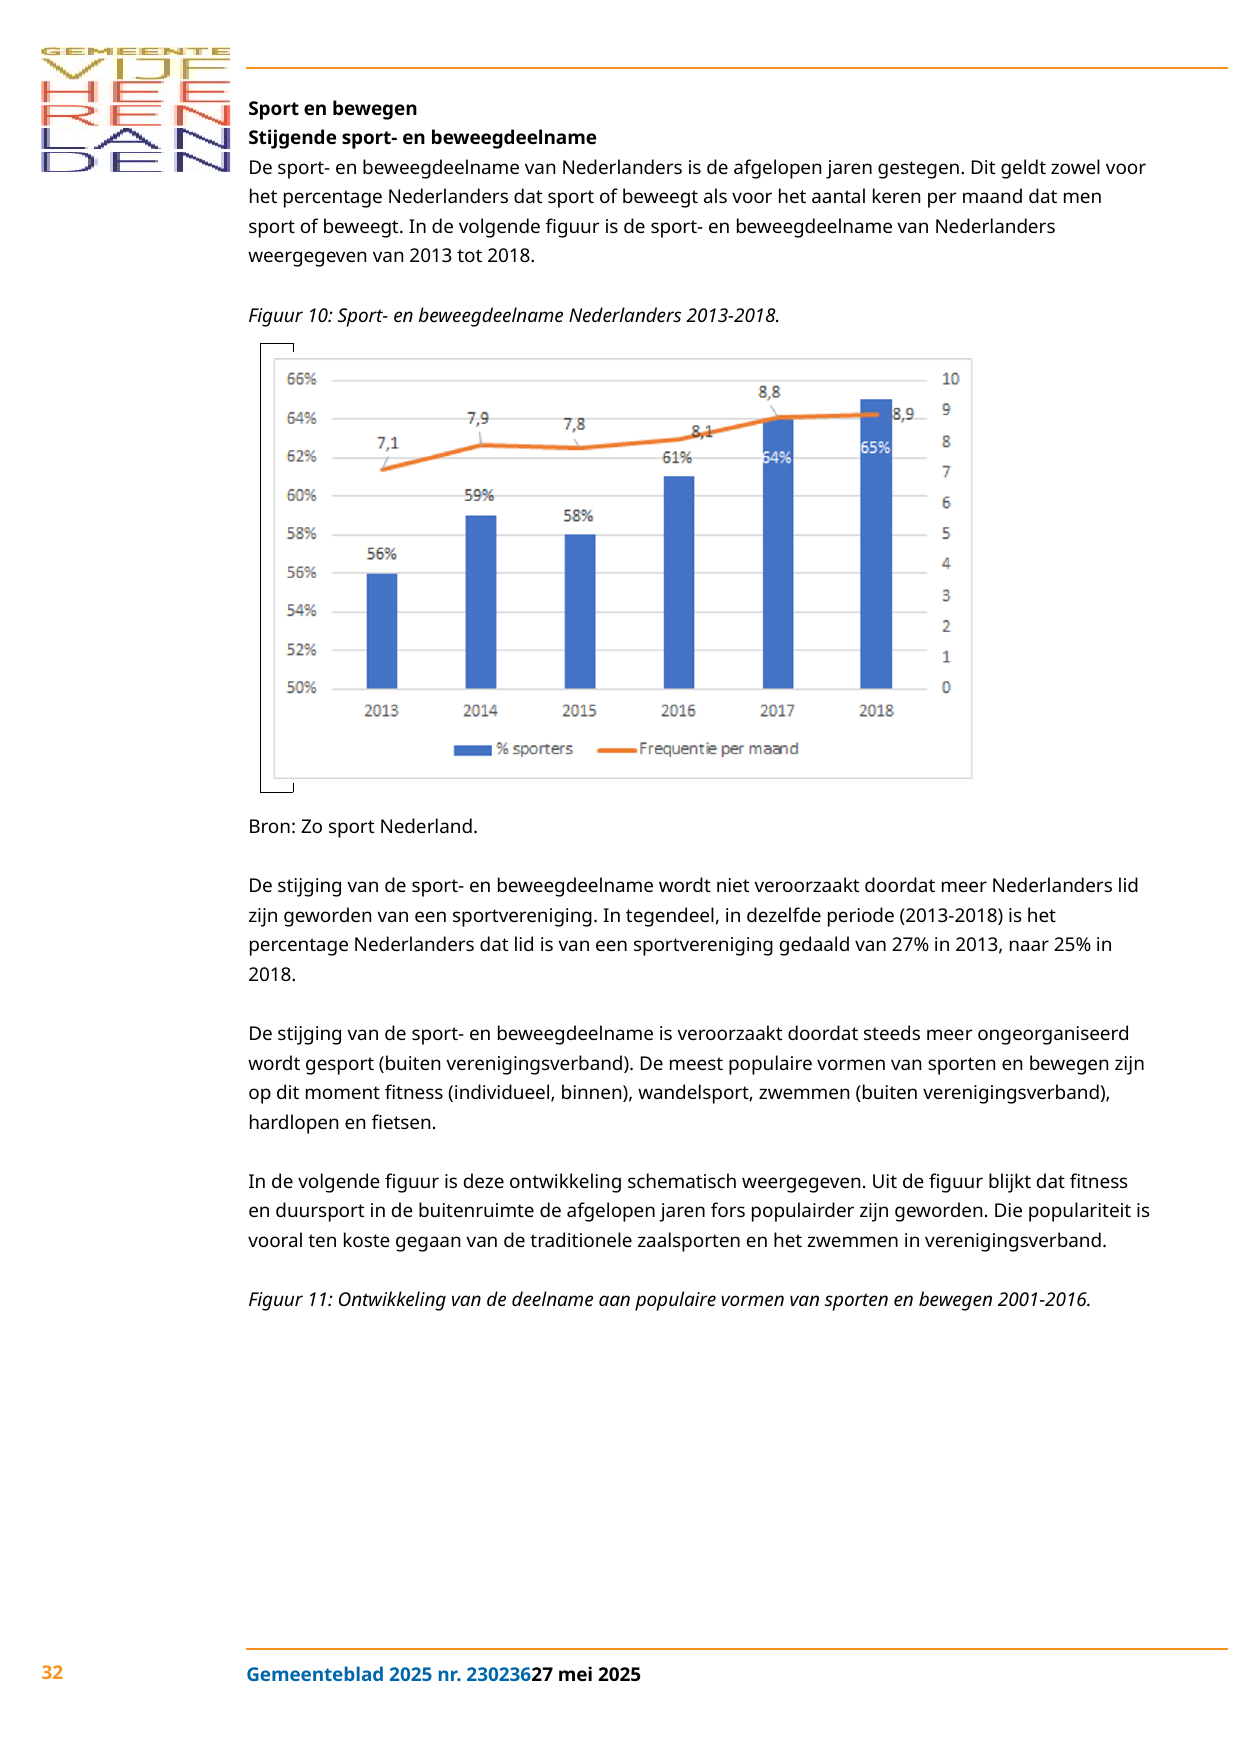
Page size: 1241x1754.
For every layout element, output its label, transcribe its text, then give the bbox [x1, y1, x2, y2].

text Stijgende sport- en beweegdeelname [248, 124, 1152, 150]
text Sport en bewegen [248, 95, 1152, 121]
text De sport- en beweegdeelname van Nederlanders is de afgelopen jaren gestegen. Dit geldt zowel voor het percentage Nederlanders dat sport of beweegt als voor het aantal keren per maand dat men sport of beweegt. In de volgende figuur is de sport- en beweegdeelname van Nederlanders weergegeven van 2013 tot 2018. [248, 154, 1152, 268]
picture [268, 352, 978, 783]
text Figuur 10: Sport- en beweegdeelname Nederlanders 2013-2018. [248, 302, 1152, 328]
text De stijging van de sport- en beweegdeelname is veroorzaakt doordat steeds meer ongeorganiseerd wordt gesport (buiten verenigingsverband). De meest populaire vormen van sporten en bewegen zijn op dit moment fitness (individueel, binnen), wandelsport, zwemmen (buiten verenigingsverband), hardlopen en fietsen. [248, 1020, 1152, 1135]
text Figuur 11: Ontwikkeling van de deelname aan populaire vormen van sporten en bewegen 2001-2016. [248, 1286, 1152, 1312]
text In de volgende figuur is deze ontwikkeling schematisch weergegeven. Uit de figuur blijkt dat fitness en duursport in de buitenruimte de afgelopen jaren fors populairder zijn geworden. Die populariteit is vooral ten koste gegaan van de traditionele zaalsporten en het zwemmen in verenigingsverband. [248, 1168, 1152, 1253]
picture [41, 47, 231, 172]
text Bron: Zo sport Nederland. [248, 813, 1152, 839]
text De stijging van de sport- en beweegdeelname wordt niet veroorzaakt doordat meer Nederlanders lid zijn geworden van een sportvereniging. In tegendeel, in dezelfde periode (2013-2018) is het percentage Nederlanders dat lid is van een sportvereniging gedaald van 27% in 2013, naar 25% in 2018. [248, 872, 1152, 987]
